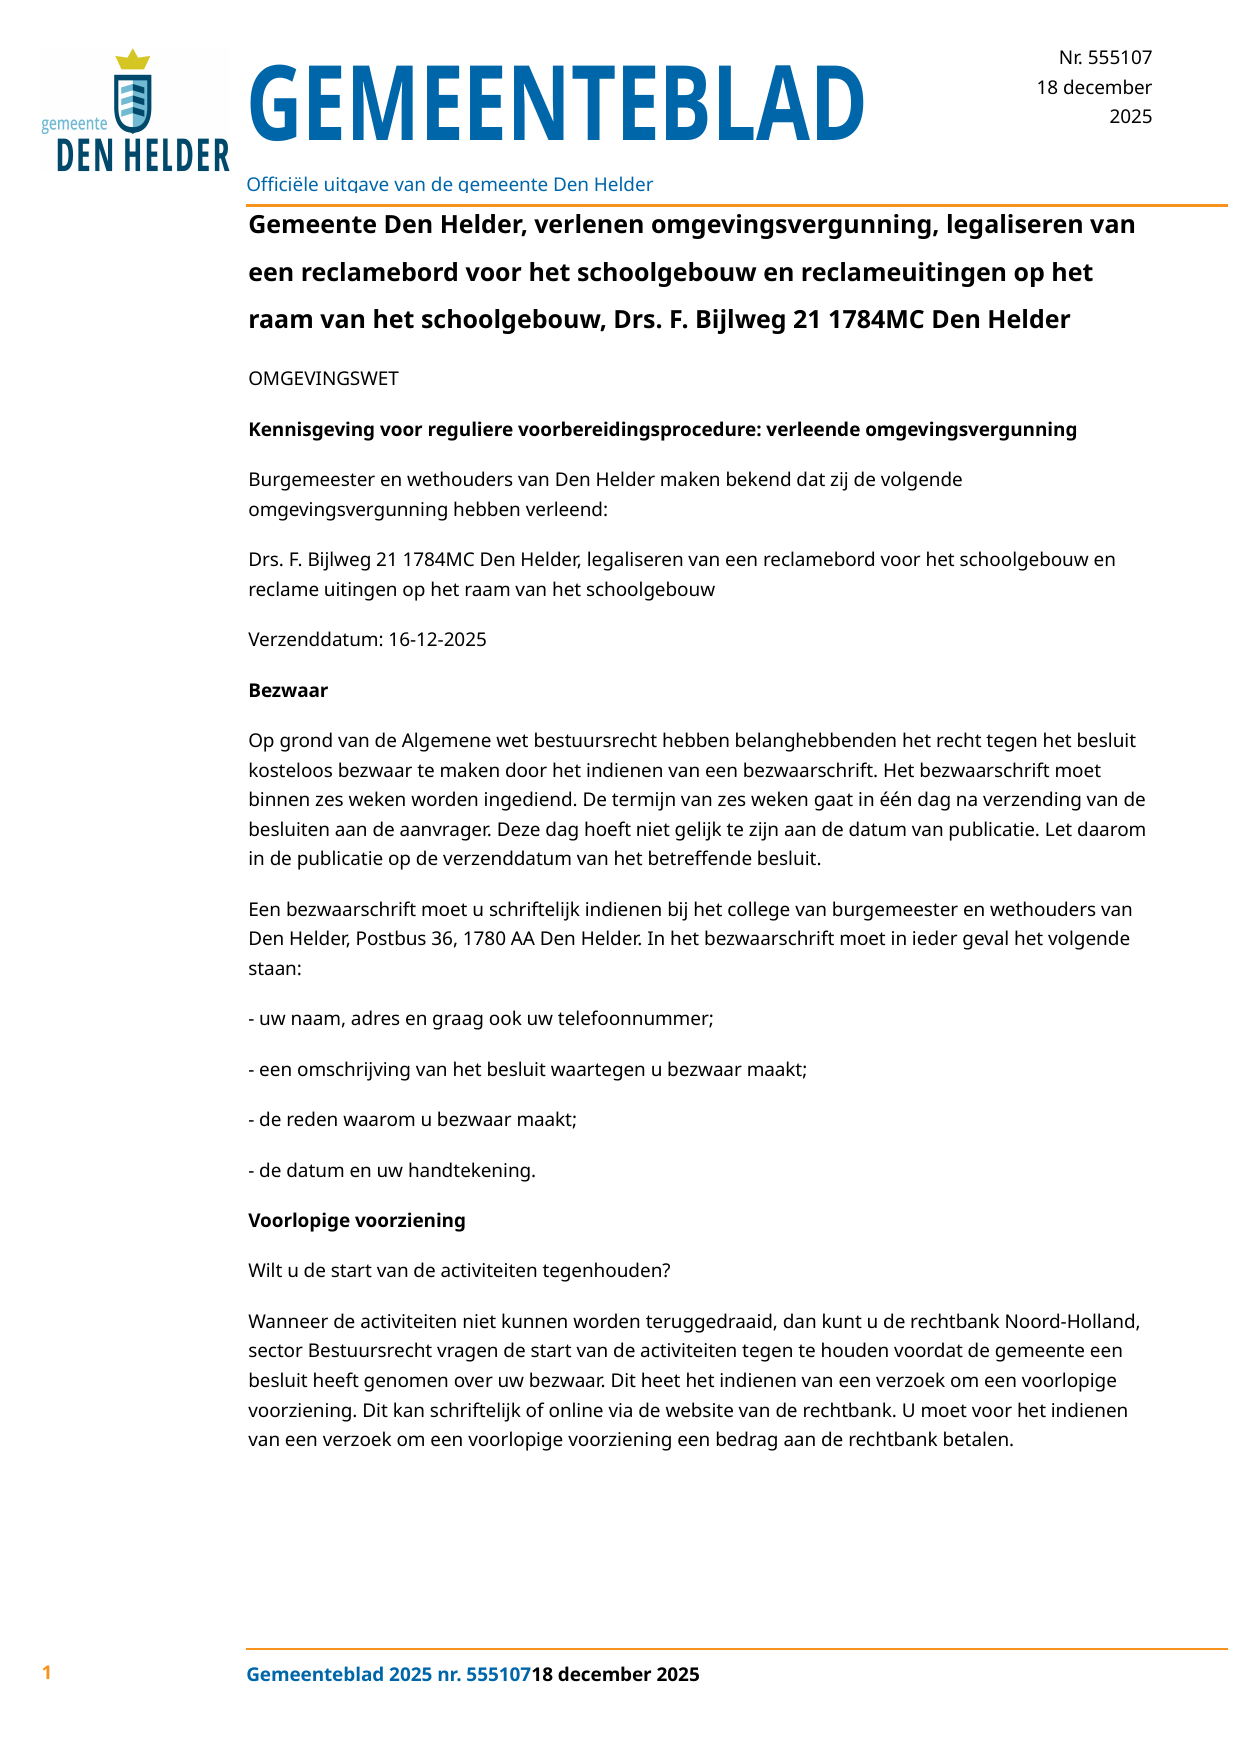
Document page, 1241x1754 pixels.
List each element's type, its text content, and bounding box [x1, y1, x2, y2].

text Een bezwaarschrift moet u schriftelijk indienen bij het college van burgemeester en wethouders van Den Helder, Postbus 36, 1780 AA Den Helder. In het bezwaarschrift moet in ieder geval het volgende staan: [248, 896, 1152, 981]
text Wilt u de start van de activiteiten tegenhouden? [248, 1258, 1152, 1283]
text OMGEVINGSWET [248, 366, 1152, 391]
text Drs. F. Bijlweg 21 1784MC Den Helder, legaliseren van een reclamebord voor het schoolgebouw en reclame uitingen op het raam van het schoolgebouw [248, 546, 1152, 602]
picture [182, 144, 187, 165]
picture [63, 144, 68, 165]
text Burgemeester en wethouders van Den Helder maken bekend dat zij de volgende omgevingsvergunning hebben verleend: [248, 466, 1152, 522]
text Wanneer de activiteiten niet kunnen worden teruggedraaid, dan kunt u de rechtbank Noord-Holland, sector Bestuursrecht vragen de start van de activiteiten tegen te houden voordat de gemeente een besluit heeft genomen over uw bezwaar. Dit heet het indienen van een verzoek om een voorlopige voorziening. Dit kan schriftelijk of online via de website van de rechtbank. U moet voor het indienen van een verzoek om een voorlopige voorziening een bedrag aan de rechtbank betalen. [248, 1308, 1152, 1452]
text - de datum en uw handtekening. [248, 1157, 1152, 1182]
text - een omschrijving van het besluit waartegen u bezwaar maakt; [248, 1056, 1152, 1082]
picture [100, 154, 106, 172]
text Op grond van de Algemene wet bestuursrecht hebben belanghebbenden het recht tegen het besluit kosteloos bezwaar te maken door het indienen van een bezwaarschrift. Het bezwaarschrift moet binnen zes weken worden ingediend. De termijn van zes weken gaat in één dag na verzending van de besluiten aan de aanvrager. Deze dag hoeft niet gelijk te zijn aan de datum van publicatie. Let daarom in de publicatie op de verzenddatum van het betreffende besluit. [248, 727, 1152, 871]
text - uw naam, adres en graag ook uw telefoonnummer; [248, 1006, 1152, 1031]
text Verzenddatum: 16-12-2025 [248, 626, 1152, 652]
text Voorlopige voorziening [248, 1207, 1152, 1233]
text Gemeente Den Helder, verlenen omgevingsvergunning, legaliseren van een reclamebord voor het schoolgebouw en reclameuitingen op het raam van het schoolgebouw, Drs. F. Bijlweg 21 1784MC Den Helder [248, 207, 1152, 336]
picture [41, 47, 231, 172]
picture [130, 157, 135, 172]
text - de reden waarom u bezwaar maakt; [248, 1106, 1152, 1132]
text Kennisgeving voor reguliere voorbereidingsprocedure: verleende omgevingsvergunning [248, 416, 1152, 442]
text Bezwaar [248, 677, 1152, 702]
picture [220, 160, 224, 172]
